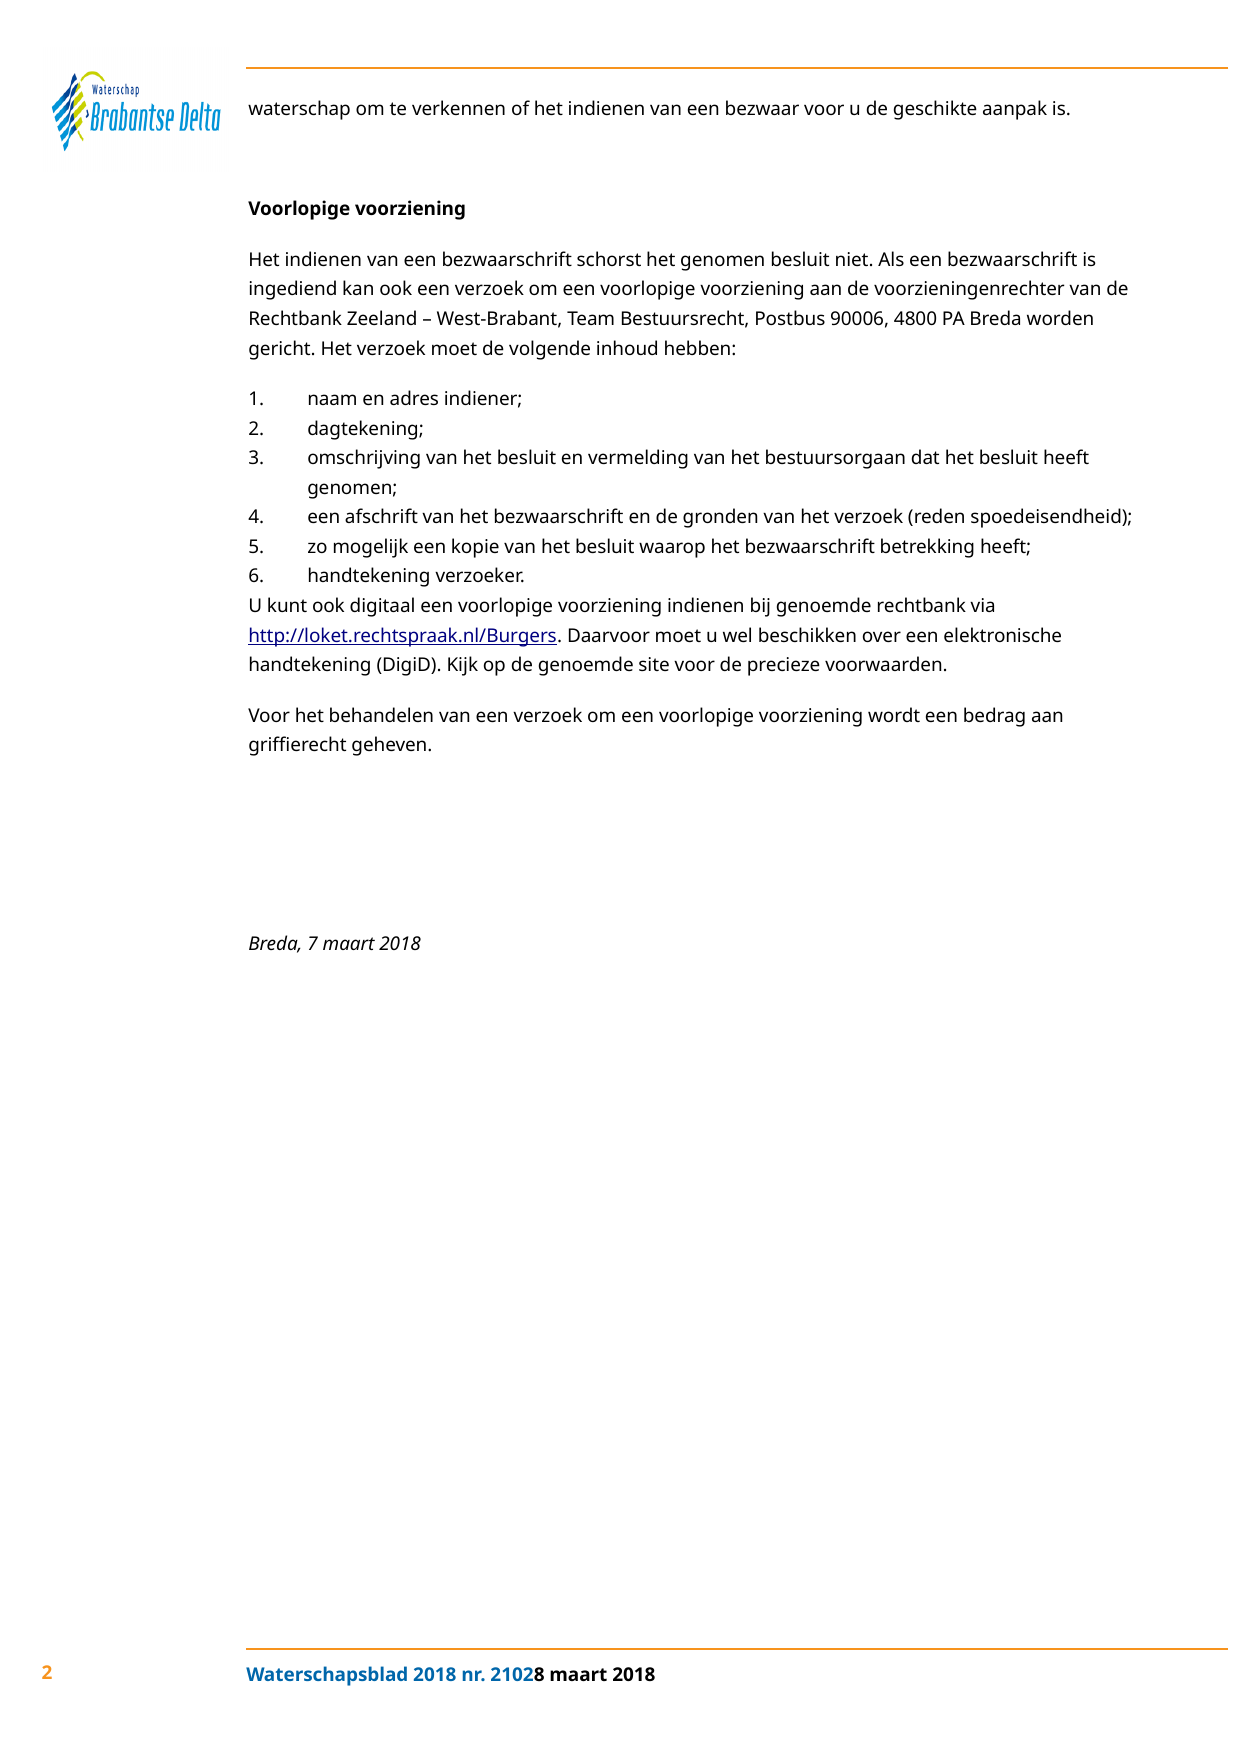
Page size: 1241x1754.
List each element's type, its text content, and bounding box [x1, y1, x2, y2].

text waterschap om te verkennen of het indienen van een bezwaar voor u de geschikte aanpak is. [248, 95, 1152, 121]
list zo mogelijk een kopie van het besluit waarop het bezwaarschrift betrekking heeft; [248, 533, 1152, 559]
list omschrijving van het besluit en vermelding van het bestuursorgaan dat het besluit heeft genomen; [248, 444, 1152, 500]
text Voorlopige voorziening [248, 196, 1152, 221]
text Het indienen van een bezwaarschrift schorst het genomen besluit niet. Als een bezwaarschrift is ingediend kan ook een verzoek om een voorlopige voorziening aan de voorzieningenrechter van de Rechtbank Zeeland – West-Brabant, Team Bestuursrecht, Postbus 90006, 4800 PA Breda worden gericht. Het verzoek moet de volgende inhoud hebben: [248, 246, 1152, 361]
list een afschrift van het bezwaarschrift en de gronden van het verzoek (reden spoedeisendheid); [248, 503, 1152, 529]
list handtekening verzoeker. [248, 563, 1152, 588]
picture [41, 47, 231, 172]
list dagtekening; [248, 415, 1152, 441]
text U kunt ook digitaal een voorlopige voorziening indienen bij genoemde rechtbank via http://loket.rechtspraak.nl/Burgers. Daarvoor moet u wel beschikken over een elektronische handtekening (DigiD). Kijk op de genoemde site voor de precieze voorwaarden. [248, 592, 1152, 677]
text Breda, 7 maart 2018 [248, 931, 1152, 956]
text Voor het behandelen van een verzoek om een voorlopige voorziening wordt een bedrag aan griffierecht geheven. [248, 702, 1152, 757]
list naam en adres indiener; [248, 385, 1152, 411]
